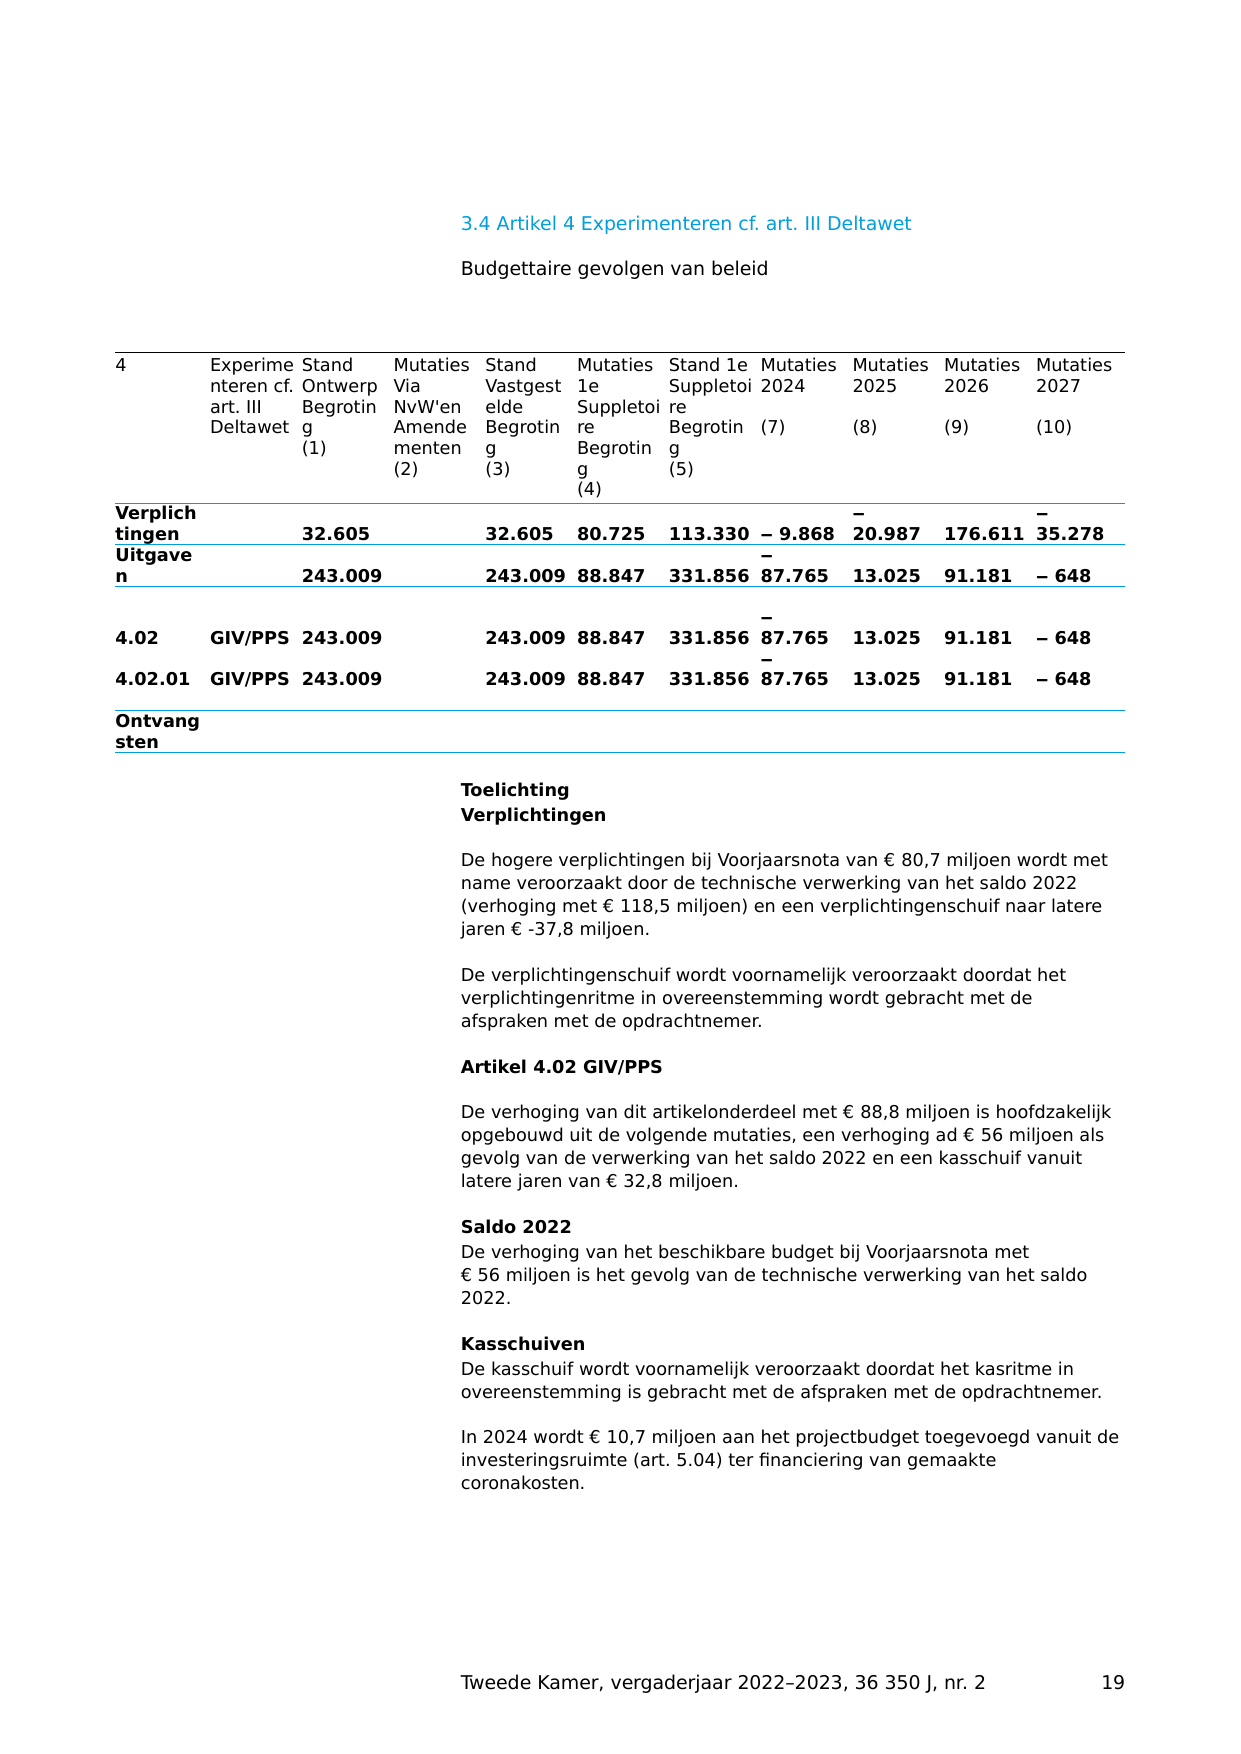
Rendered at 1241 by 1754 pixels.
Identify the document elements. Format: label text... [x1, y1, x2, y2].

table_cell [207, 711, 299, 752]
table_cell GIV/PPS [207, 649, 299, 690]
table_cell [482, 690, 574, 710]
text In 2024 wordt € 10,7 miljoen aan het projectbudget toegevoegd vanuit de investeringsruimte (art. 5.04) ter financiering van gemaakte coronakosten. [461, 1426, 1125, 1494]
table_cell 80.725 [574, 504, 666, 544]
text Toelichting [461, 778, 1125, 801]
table_cell [666, 711, 757, 752]
table_cell ‒ 9.868 [758, 504, 849, 544]
table_cell 113.330 [666, 504, 757, 544]
table_cell 243.009 [299, 545, 390, 586]
table_cell [666, 587, 757, 607]
table_cell ‒ 648 [1033, 607, 1125, 648]
table_cell 13.025 [849, 607, 941, 648]
table_cell 331.856 [666, 545, 757, 586]
table_cell ‒ 648 [1033, 545, 1125, 586]
title Budgettaire gevolgen van beleid [461, 258, 1125, 280]
table_cell [390, 649, 482, 690]
table_cell Mutaties Via NvW'en Amendementen (2) [390, 353, 482, 503]
table_cell 88.847 [574, 649, 666, 690]
table_cell [390, 504, 482, 544]
table_cell [849, 690, 941, 710]
table_cell 4.02.01 [115, 649, 207, 690]
table_cell [115, 690, 207, 710]
table_cell 32.605 [299, 504, 390, 544]
text De verhoging van het beschikbare budget bij Voorjaarsnota met € 56 miljoen is het gevolg van de technische verwerking van het saldo 2022. [461, 1240, 1125, 1309]
text De verplichtingenschuif wordt voornamelijk veroorzaakt doordat het verplichtingenritme in overeenstemming wordt gebracht met de afspraken met de opdrachtnemer. [461, 963, 1125, 1032]
table_cell ‒ 87.765 [758, 607, 849, 648]
table_cell ‒ 648 [1033, 649, 1125, 690]
table_cell [390, 711, 482, 752]
table_cell ‒ 20.987 [849, 504, 941, 544]
table_cell 88.847 [574, 545, 666, 586]
text De kasschuif wordt voornamelijk veroorzaakt doordat het kasritme in overeenstemming is gebracht met de afspraken met de opdrachtnemer. [461, 1357, 1125, 1403]
table_cell [1033, 690, 1125, 710]
table_cell [758, 690, 849, 710]
table_cell [574, 711, 666, 752]
table_cell [666, 690, 757, 710]
table_cell [299, 711, 390, 752]
table_cell [574, 690, 666, 710]
table_cell 91.181 [941, 649, 1033, 690]
table_cell [758, 711, 849, 752]
table_cell Stand Ontwerp Begroting (1) [299, 353, 390, 503]
table_cell Mutaties 2025 (8) [849, 353, 941, 503]
table_cell [299, 690, 390, 710]
table_cell [207, 587, 299, 607]
table_cell 4.02 [115, 607, 207, 648]
table_cell [390, 545, 482, 586]
table_cell [390, 607, 482, 648]
table_cell Stand Vastgestelde Begroting (3) [482, 353, 574, 503]
table_cell 88.847 [574, 607, 666, 648]
text Saldo 2022 [461, 1215, 1125, 1238]
table_cell [574, 587, 666, 607]
table_cell Mutaties 2026 (9) [941, 353, 1033, 503]
table_cell [207, 690, 299, 710]
table_cell 243.009 [299, 649, 390, 690]
table_cell 243.009 [482, 545, 574, 586]
table_cell 13.025 [849, 545, 941, 586]
table_cell [390, 690, 482, 710]
table_cell [482, 587, 574, 607]
text Kasschuiven [461, 1332, 1125, 1355]
table_cell [390, 587, 482, 607]
table_cell 331.856 [666, 607, 757, 648]
table_cell 91.181 [941, 607, 1033, 648]
table_cell Uitgaven [115, 545, 207, 586]
table_cell Mutaties 2024 (7) [758, 353, 849, 503]
table_cell ‒ 87.765 [758, 649, 849, 690]
table_cell Ontvangsten [115, 711, 207, 752]
table_cell ‒ 35.278 [1033, 504, 1125, 544]
table_cell 243.009 [482, 649, 574, 690]
table_cell [758, 587, 849, 607]
title 3.4 Artikel 4 Experimenteren cf. art. III Deltawet [461, 213, 1125, 235]
text De hogere verplichtingen bij Voorjaarsnota van € 80,7 miljoen wordt met name veroorzaakt door de technische verwerking van het saldo 2022 (verhoging met € 118,5 miljoen) en een verplichtingenschuif naar latere jaren € -37,8 miljoen. [461, 848, 1125, 940]
table_cell [482, 711, 574, 752]
table_cell 91.181 [941, 545, 1033, 586]
table_cell Mutaties 2027 (10) [1033, 353, 1125, 503]
table_header Tabel 8 Budgettaire gevolgen van uitvoering art. 4 Experimenteren cf. art. III Deltawet (bedragen x € 1.000) [115, 304, 1125, 352]
table_cell ‒ 87.765 [758, 545, 849, 586]
table_cell [115, 587, 207, 607]
text Artikel 4.02 GIV/PPS [461, 1055, 1125, 1078]
table_cell [849, 711, 941, 752]
table_cell [1033, 587, 1125, 607]
table_cell [299, 587, 390, 607]
text De verhoging van dit artikelonderdeel met € 88,8 miljoen is hoofdzakelijk opgebouwd uit de volgende mutaties, een verhoging ad € 56 miljoen als gevolg van de verwerking van het saldo 2022 en een kasschuif vanuit latere jaren van € 32,8 miljoen. [461, 1101, 1125, 1192]
table_cell 243.009 [299, 607, 390, 648]
table_cell Stand 1e Suppletoire Begroting (5) [666, 353, 757, 503]
table_cell [941, 587, 1033, 607]
table_cell [941, 711, 1033, 752]
table_cell 243.009 [482, 607, 574, 648]
text Verplichtingen [461, 803, 1125, 826]
table_cell Mutaties 1e Suppletoire Begroting (4) [574, 353, 666, 503]
table_cell Verplichtingen [115, 504, 207, 544]
table_cell [207, 545, 299, 586]
table_cell 176.611 [941, 504, 1033, 544]
table_cell [849, 587, 941, 607]
table_cell 13.025 [849, 649, 941, 690]
table_cell GIV/PPS [207, 607, 299, 648]
table_cell 4 [115, 353, 207, 503]
table_cell [207, 504, 299, 544]
table_cell 32.605 [482, 504, 574, 544]
table_cell [1033, 711, 1125, 752]
table_cell [941, 690, 1033, 710]
table_cell 331.856 [666, 649, 757, 690]
table_cell Experimenteren cf. art. III Deltawet [207, 353, 299, 503]
